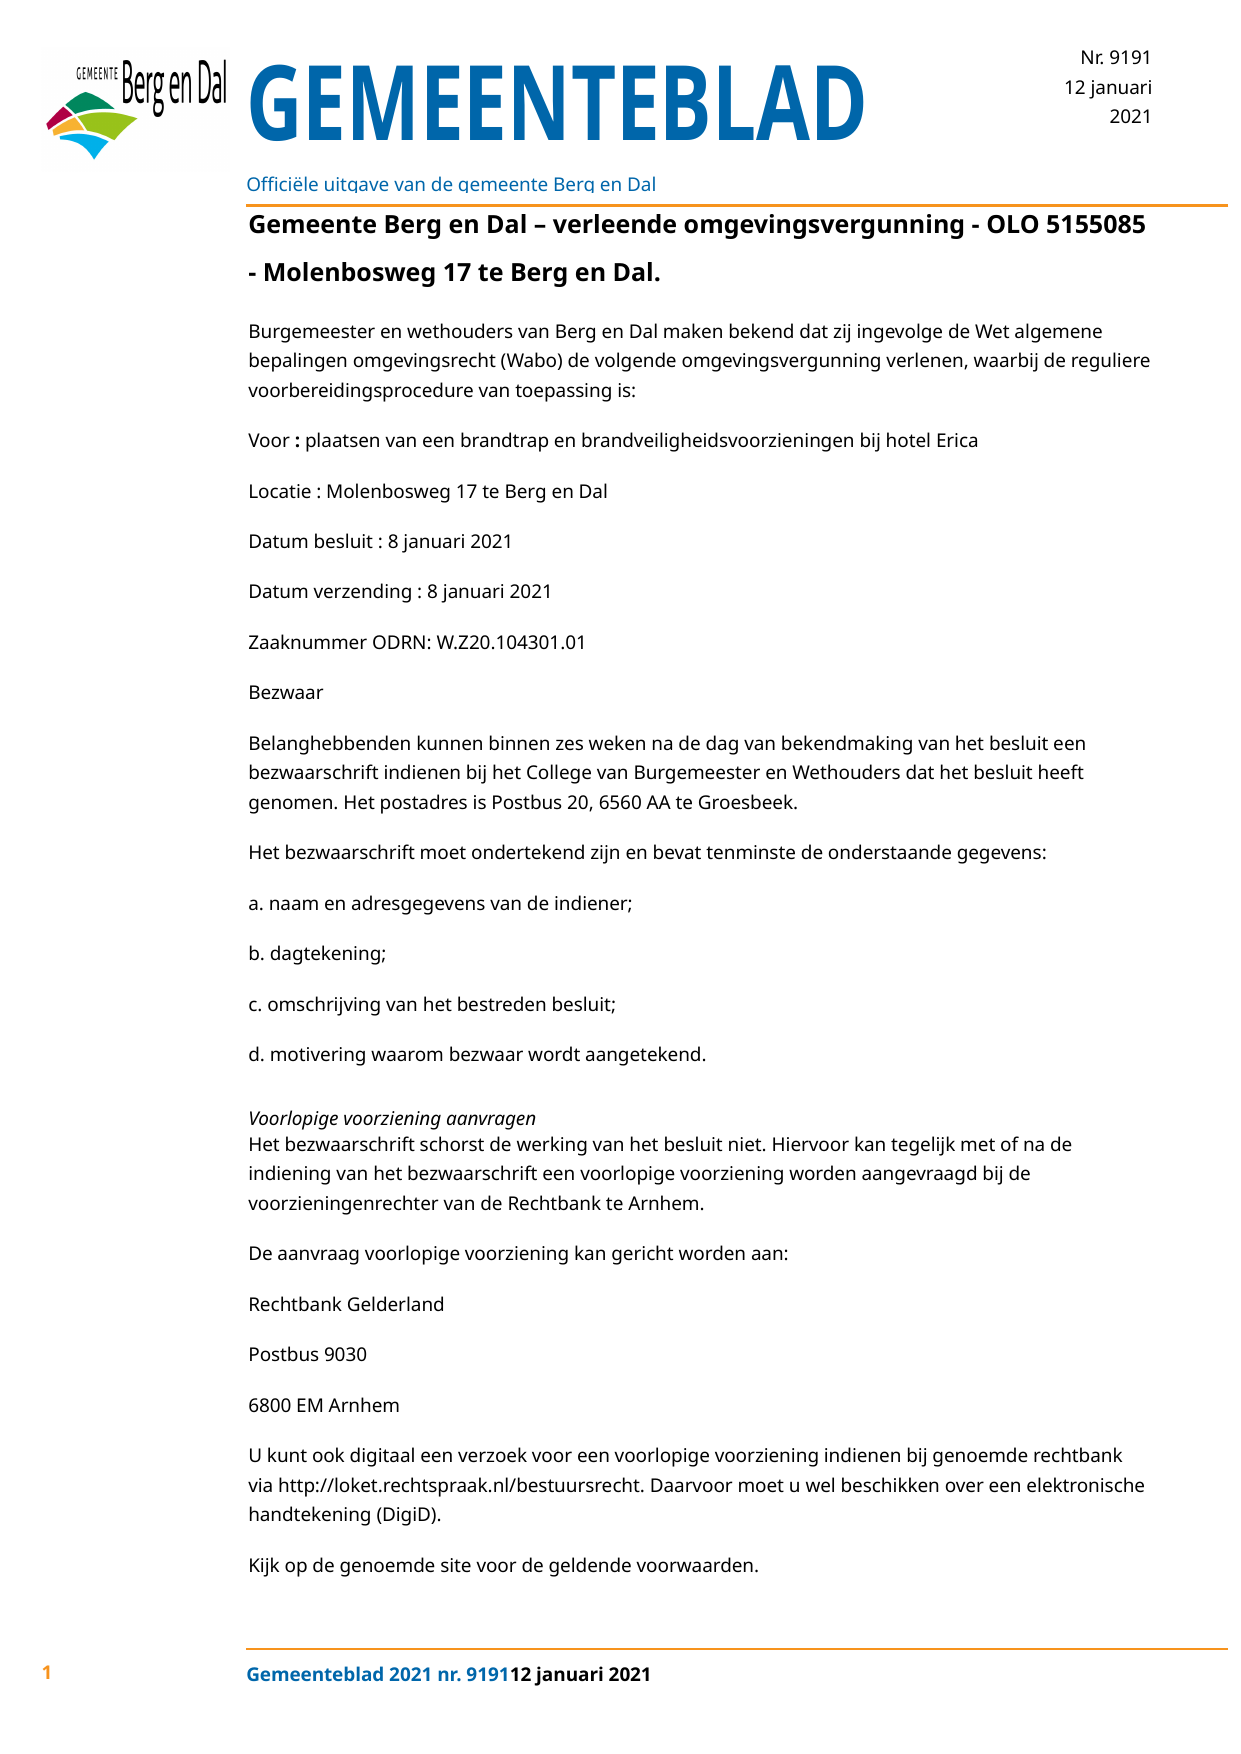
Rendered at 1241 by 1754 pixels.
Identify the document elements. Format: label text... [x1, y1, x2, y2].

text Bezwaar [248, 679, 1152, 705]
text Belanghebbenden kunnen binnen zes weken na de dag van bekendmaking van het besluit een bezwaarschrift indienen bij het College van Burgemeester en Wethouders dat het besluit heeft genomen. Het postadres is Postbus 20, 6560 AA te Groesbeek. [248, 730, 1152, 815]
text Rechtbank Gelderland [248, 1291, 1152, 1317]
text a. naam en adresgegevens van de indiener; [248, 890, 1152, 916]
text Postbus 9030 [248, 1341, 1152, 1367]
text Burgemeester en wethouders van Berg en Dal maken bekend dat zij ingevolge de Wet algemene bepalingen omgevingsrecht (Wabo) de volgende omgevingsvergunning verlenen, waarbij de reguliere voorbereidingsprocedure van toepassing is: [248, 318, 1152, 403]
text Zaaknummer ODRN: W.Z20.104301.01 [248, 629, 1152, 655]
text Gemeente Berg en Dal – verleende omgevingsvergunning - OLO 5155085 - Molenbosweg 17 te Berg en Dal. [248, 207, 1152, 288]
text Voor : plaatsen van een brandtrap en brandveiligheidsvoorzieningen bij hotel Erica [248, 427, 1152, 453]
text De aanvraag voorlopige voorziening kan gericht worden aan: [248, 1241, 1152, 1266]
text Datum besluit : 8 januari 2021 [248, 528, 1152, 554]
text d. motivering waarom bezwaar wordt aangetekend. [248, 1041, 1152, 1067]
text Het bezwaarschrift moet ondertekend zijn en bevat tenminste de onderstaande gegevens: [248, 839, 1152, 865]
text c. omschrijving van het bestreden besluit; [248, 991, 1152, 1017]
text Het bezwaarschrift schorst de werking van het besluit niet. Hiervoor kan tegelijk met of na de indiening van het bezwaarschrift een voorlopige voorziening worden aangevraagd bij de voorzieningenrechter van de Rechtbank te Arnhem. [248, 1131, 1152, 1216]
text U kunt ook digitaal een verzoek voor een voorlopige voorziening indienen bij genoemde rechtbank via http://loket.rechtspraak.nl/bestuursrecht. Daarvoor moet u wel beschikken over een elektronische handtekening (DigiD). [248, 1442, 1152, 1527]
text Kijk op de genoemde site voor de geldende voorwaarden. [248, 1552, 1152, 1577]
text Voorlopige voorziening aanvragen [248, 1105, 1152, 1131]
text b. dagtekening; [248, 940, 1152, 966]
picture [41, 47, 231, 172]
text 6800 EM Arnhem [248, 1392, 1152, 1417]
text Datum verzending : 8 januari 2021 [248, 579, 1152, 604]
text Locatie : Molenbosweg 17 te Berg en Dal [248, 478, 1152, 504]
